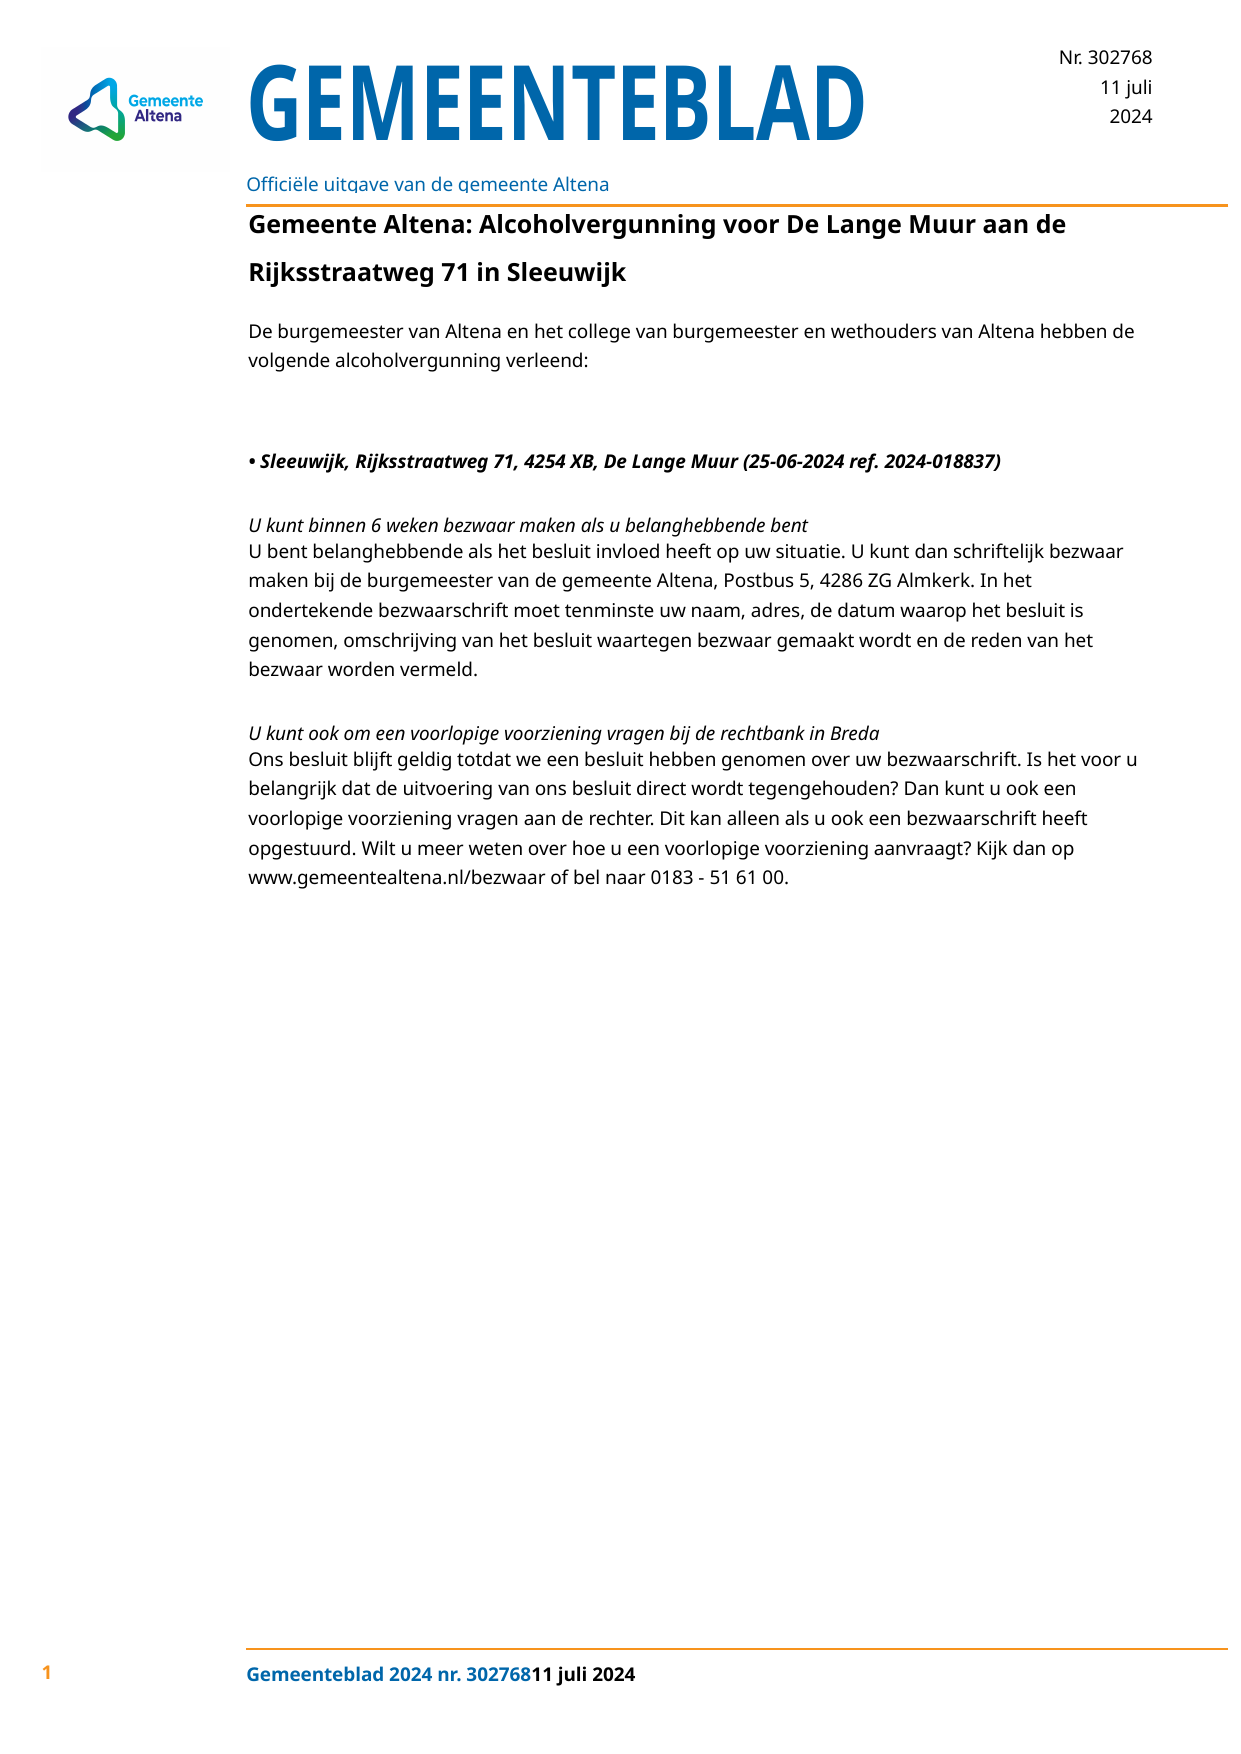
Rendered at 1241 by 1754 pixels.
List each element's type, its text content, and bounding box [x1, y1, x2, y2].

text De burgemeester van Altena en het college van burgemeester en wethouders van Altena hebben de volgende alcoholvergunning verleend: [248, 318, 1152, 373]
text U bent belanghebbende als het besluit invloed heeft op uw situatie. U kunt dan schriftelijk bezwaar maken bij de burgemeester van de gemeente Altena, Postbus 5, 4286 ZG Almkerk. In het ondertekende bezwaarschrift moet tenminste uw naam, adres, de datum waarop het besluit is genomen, omschrijving van het besluit waartegen bezwaar gemaakt wordt en de reden van het bezwaar worden vermeld. [248, 538, 1152, 682]
text U kunt binnen 6 weken bezwaar maken als u belanghebbende bent [248, 512, 1152, 538]
text • Sleeuwijk, Rijksstraatweg 71, 4254 XB, De Lange Muur (25-06-2024 ref. 2024-018837) [248, 448, 1152, 474]
text Ons besluit blijft geldig totdat we een besluit hebben genomen over uw bezwaarschrift. Is het voor u belangrijk dat de uitvoering van ons besluit direct wordt tegengehouden? Dan kunt u ook een voorlopige voorziening vragen aan de rechter. Dit kan alleen als u ook een bezwaarschrift heeft opgestuurd. Wilt u meer weten over hoe u een voorlopige voorziening aanvraagt? Kijk dan op www.gemeentealtena.nl/bezwaar of bel naar 0183 - 51 61 00. [248, 746, 1152, 890]
picture [41, 47, 231, 172]
text U kunt ook om een voorlopige voorziening vragen bij de rechtbank in Breda [248, 720, 1152, 746]
text Gemeente Altena: Alcoholvergunning voor De Lange Muur aan de Rijksstraatweg 71 in Sleeuwijk [248, 207, 1152, 288]
